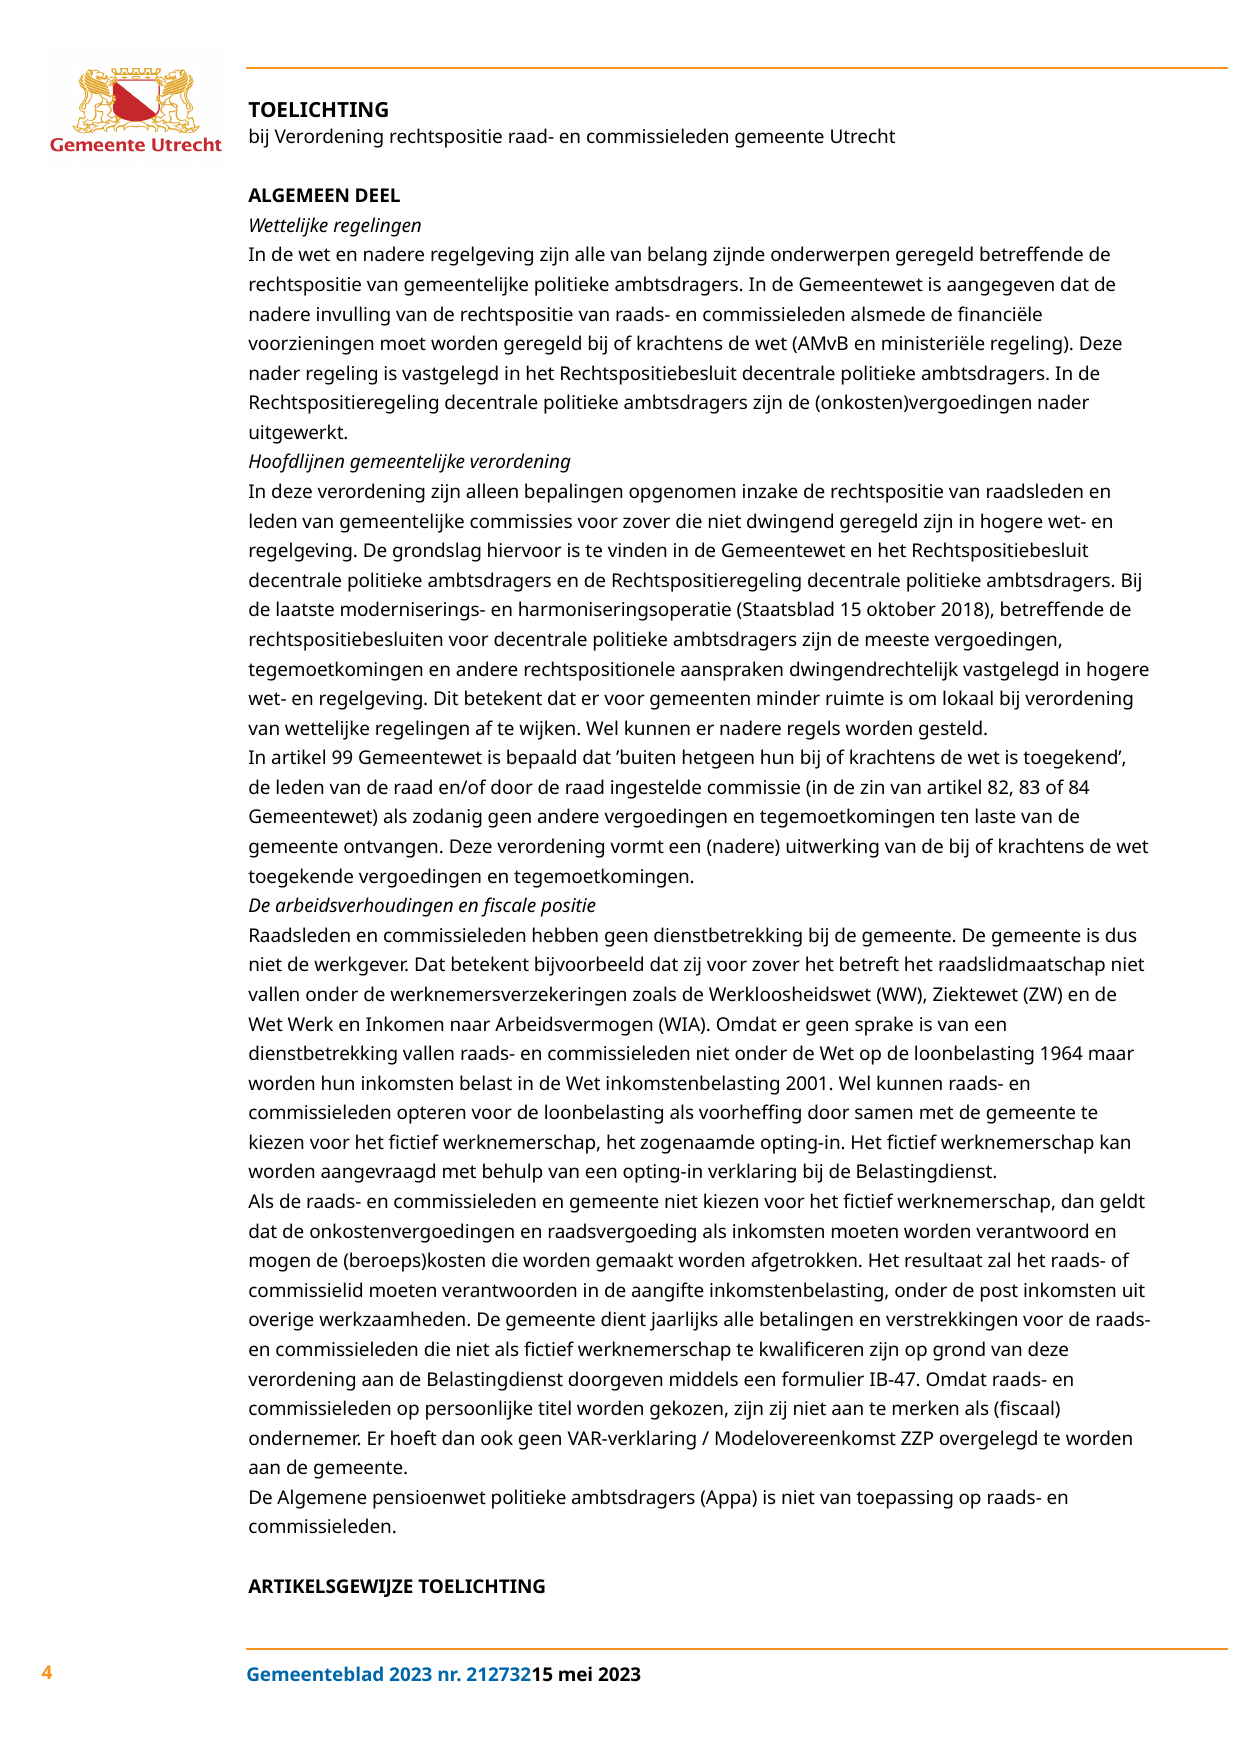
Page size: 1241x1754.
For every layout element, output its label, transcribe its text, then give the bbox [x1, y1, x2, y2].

text bij Verordening rechtspositie raad- en commissieleden gemeente Utrecht [248, 123, 1152, 149]
text De arbeidsverhoudingen en fiscale positie [248, 892, 1152, 918]
text Hoofdlijnen gemeentelijke verordening [248, 449, 1152, 474]
text Als de raads- en commissieleden en gemeente niet kiezen voor het fictief werknemerschap, dan geldt dat de onkostenvergoedingen en raadsvergoeding als inkomsten moeten worden verantwoord en mogen de (beroeps)kosten die worden gemaakt worden afgetrokken. Het resultaat zal het raads- of commissielid moeten verantwoorden in de aangifte inkomstenbelasting, onder de post inkomsten uit overige werkzaamheden. De gemeente dient jaarlijks alle betalingen en verstrekkingen voor de raads- en commissieleden die niet als fictief werknemerschap te kwalificeren zijn op grond van deze verordening aan de Belastingdienst doorgeven middels een formulier IB-47. Omdat raads- en commissieleden op persoonlijke titel worden gekozen, zijn zij niet aan te merken als (fiscaal) ondernemer. Er hoeft dan ook geen VAR-verklaring / Modelovereenkomst ZZP overgelegd te worden aan de gemeente. [248, 1188, 1152, 1480]
text In deze verordening zijn alleen bepalingen opgenomen inzake de rechtspositie van raadsleden en leden van gemeentelijke commissies voor zover die niet dwingend geregeld zijn in hogere wet- en regelgeving. De grondslag hiervoor is te vinden in de Gemeentewet en het Rechtspositiebesluit decentrale politieke ambtsdragers en de Rechtspositieregeling decentrale politieke ambtsdragers. Bij de laatste moderniserings- en harmoniseringsoperatie (Staatsblad 15 oktober 2018), betreffende de rechtspositiebesluiten voor decentrale politieke ambtsdragers zijn de meeste vergoedingen, tegemoetkomingen en andere rechtspositionele aanspraken dwingendrechtelijk vastgelegd in hogere wet- en regelgeving. Dit betekent dat er voor gemeenten minder ruimte is om lokaal bij verordening van wettelijke regelingen af te wijken. Wel kunnen er nadere regels worden gesteld. [248, 478, 1152, 741]
text In de wet en nadere regelgeving zijn alle van belang zijnde onderwerpen geregeld betreffende de rechtspositie van gemeentelijke politieke ambtsdragers. In de Gemeentewet is aangegeven dat de nadere invulling van de rechtspositie van raads- en commissieleden alsmede de financiële voorzieningen moet worden geregeld bij of krachtens de wet (AMvB en ministeriële regeling). Deze nader regeling is vastgelegd in het Rechtspositiebesluit decentrale politieke ambtsdragers. In de Rechtspositieregeling decentrale politieke ambtsdragers zijn de (onkosten)vergoedingen nader uitgewerkt. [248, 242, 1152, 445]
text TOELICHTING [248, 95, 1152, 123]
picture [41, 47, 231, 172]
text In artikel 99 Gemeentewet is bepaald dat ’buiten hetgeen hun bij of krachtens de wet is toegekend’, de leden van de raad en/of door de raad ingestelde commissie (in de zin van artikel 82, 83 of 84 Gemeentewet) als zodanig geen andere vergoedingen en tegemoetkomingen ten laste van de gemeente ontvangen. Deze verordening vormt een (nadere) uitwerking van de bij of krachtens de wet toegekende vergoedingen en tegemoetkomingen. [248, 744, 1152, 889]
text Wettelijke regelingen [248, 212, 1152, 238]
text De Algemene pensioenwet politieke ambtsdragers (Appa) is niet van toepassing op raads- en commissieleden. [248, 1484, 1152, 1539]
text ARTIKELSGEWIJZE TOELICHTING [248, 1573, 1152, 1599]
text ALGEMEEN DEEL [248, 182, 1152, 208]
text Raadsleden en commissieleden hebben geen dienstbetrekking bij de gemeente. De gemeente is dus niet de werkgever. Dat betekent bijvoorbeeld dat zij voor zover het betreft het raadslidmaatschap niet vallen onder de werknemersverzekeringen zoals de Werkloosheidswet (WW), Ziektewet (ZW) en de Wet Werk en Inkomen naar Arbeidsvermogen (WIA). Omdat er geen sprake is van een dienstbetrekking vallen raads- en commissieleden niet onder de Wet op de loonbelasting 1964 maar worden hun inkomsten belast in de Wet inkomstenbelasting 2001. Wel kunnen raads- en commissieleden opteren voor de loonbelasting als voorheffing door samen met de gemeente te kiezen voor het fictief werknemerschap, het zogenaamde opting-in. Het fictief werknemerschap kan worden aangevraagd met behulp van een opting-in verklaring bij de Belastingdienst. [248, 922, 1152, 1184]
